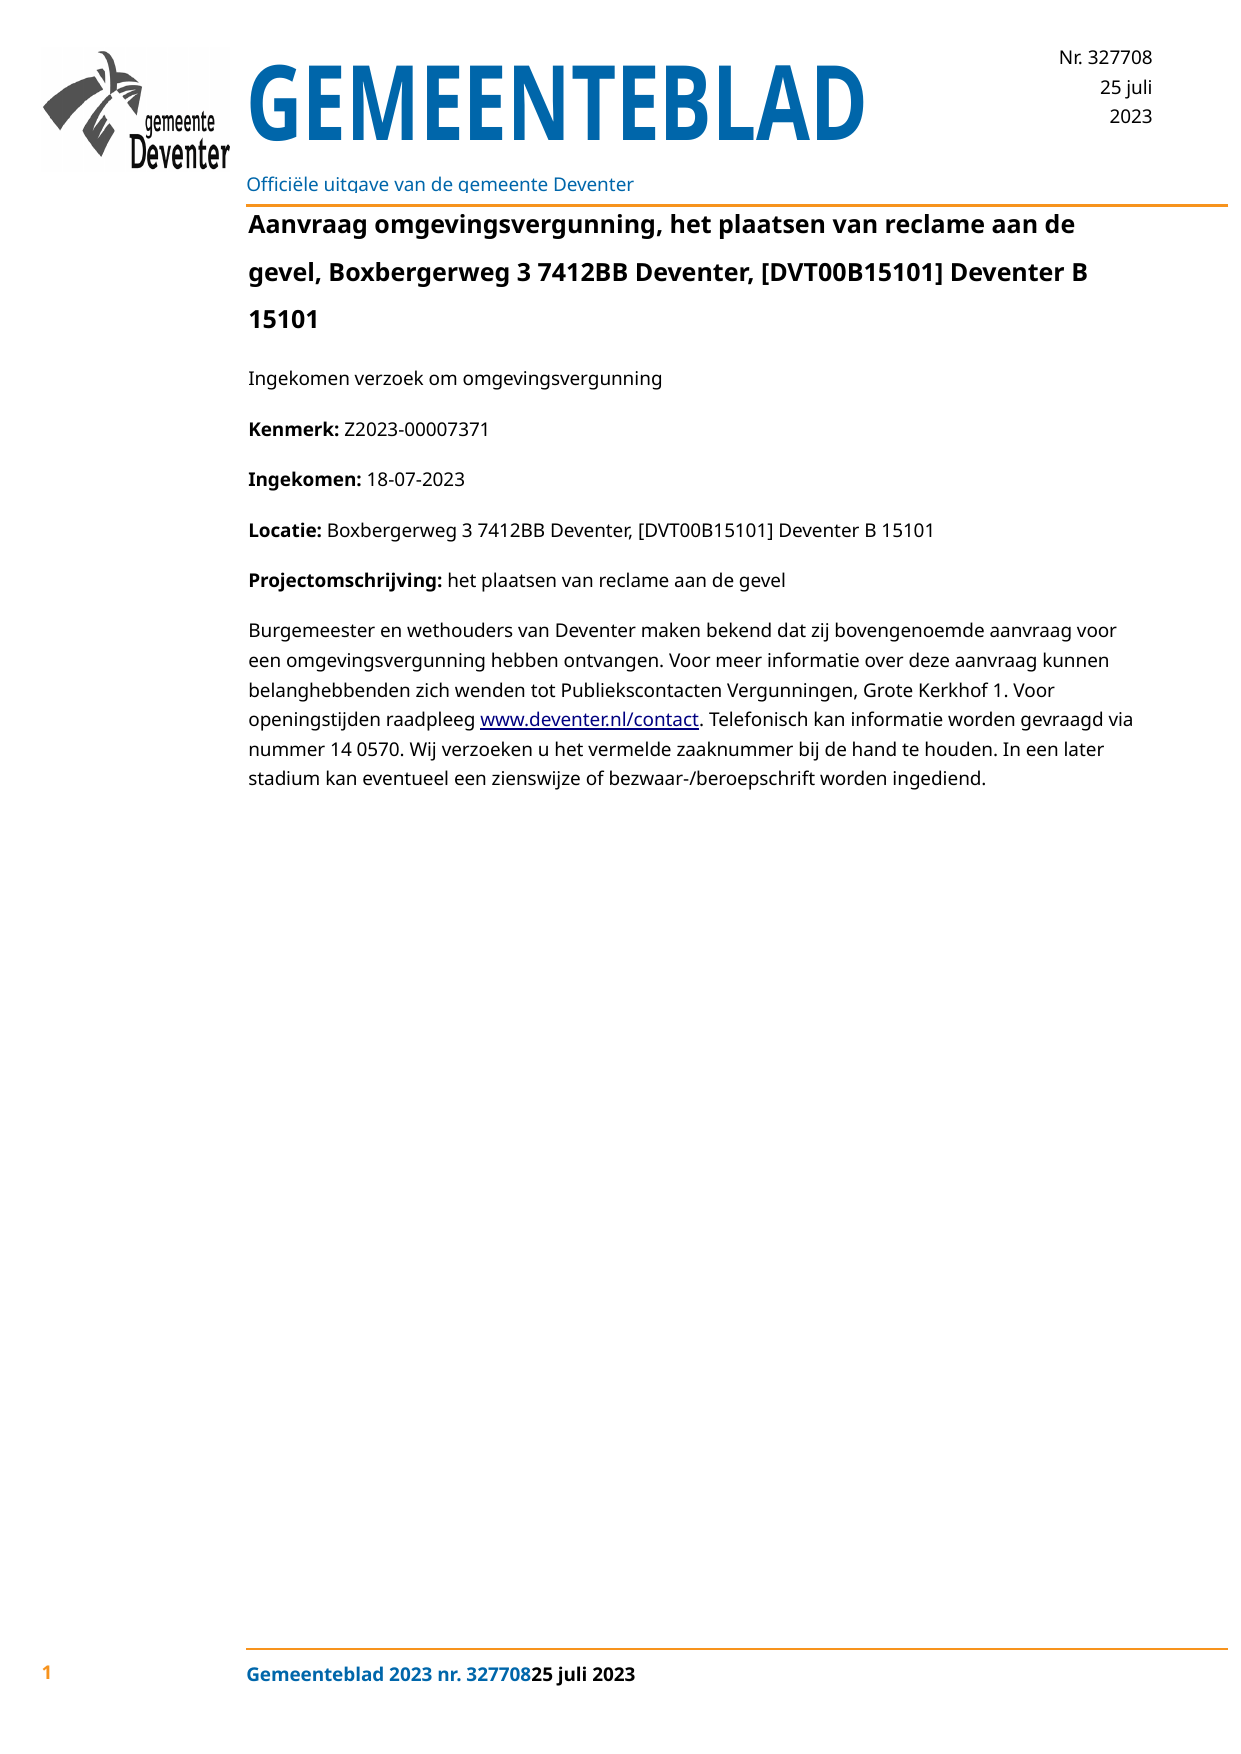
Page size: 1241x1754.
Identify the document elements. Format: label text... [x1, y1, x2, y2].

text Ingekomen verzoek om omgevingsvergunning [248, 366, 1152, 391]
text Locatie: Boxbergerweg 3 7412BB Deventer, [DVT00B15101] Deventer B 15101 [248, 517, 1152, 542]
text Aanvraag omgevingsvergunning, het plaatsen van reclame aan de gevel, Boxbergerweg 3 7412BB Deventer, [DVT00B15101] Deventer B 15101 [248, 207, 1152, 336]
text Projectomschrijving: het plaatsen van reclame aan de gevel [248, 567, 1152, 593]
text Kenmerk: Z2023-00007371 [248, 416, 1152, 442]
text Burgemeester en wethouders van Deventer maken bekend dat zij bovengenoemde aanvraag voor een omgevingsvergunning hebben ontvangen. Voor meer informatie over deze aanvraag kunnen belanghebbenden zich wenden tot Publiekscontacten Vergunningen, Grote Kerkhof 1. Voor openingstijden raadpleeg www.deventer.nl/contact. Telefonisch kan informatie worden gevraagd via nummer 14 0570. Wij verzoeken u het vermelde zaaknummer bij de hand te houden. In een later stadium kan eventueel een zienswijze of bezwaar-/beroepschrift worden ingediend. [248, 618, 1152, 791]
text Ingekomen: 18-07-2023 [248, 466, 1152, 492]
picture [41, 47, 231, 172]
